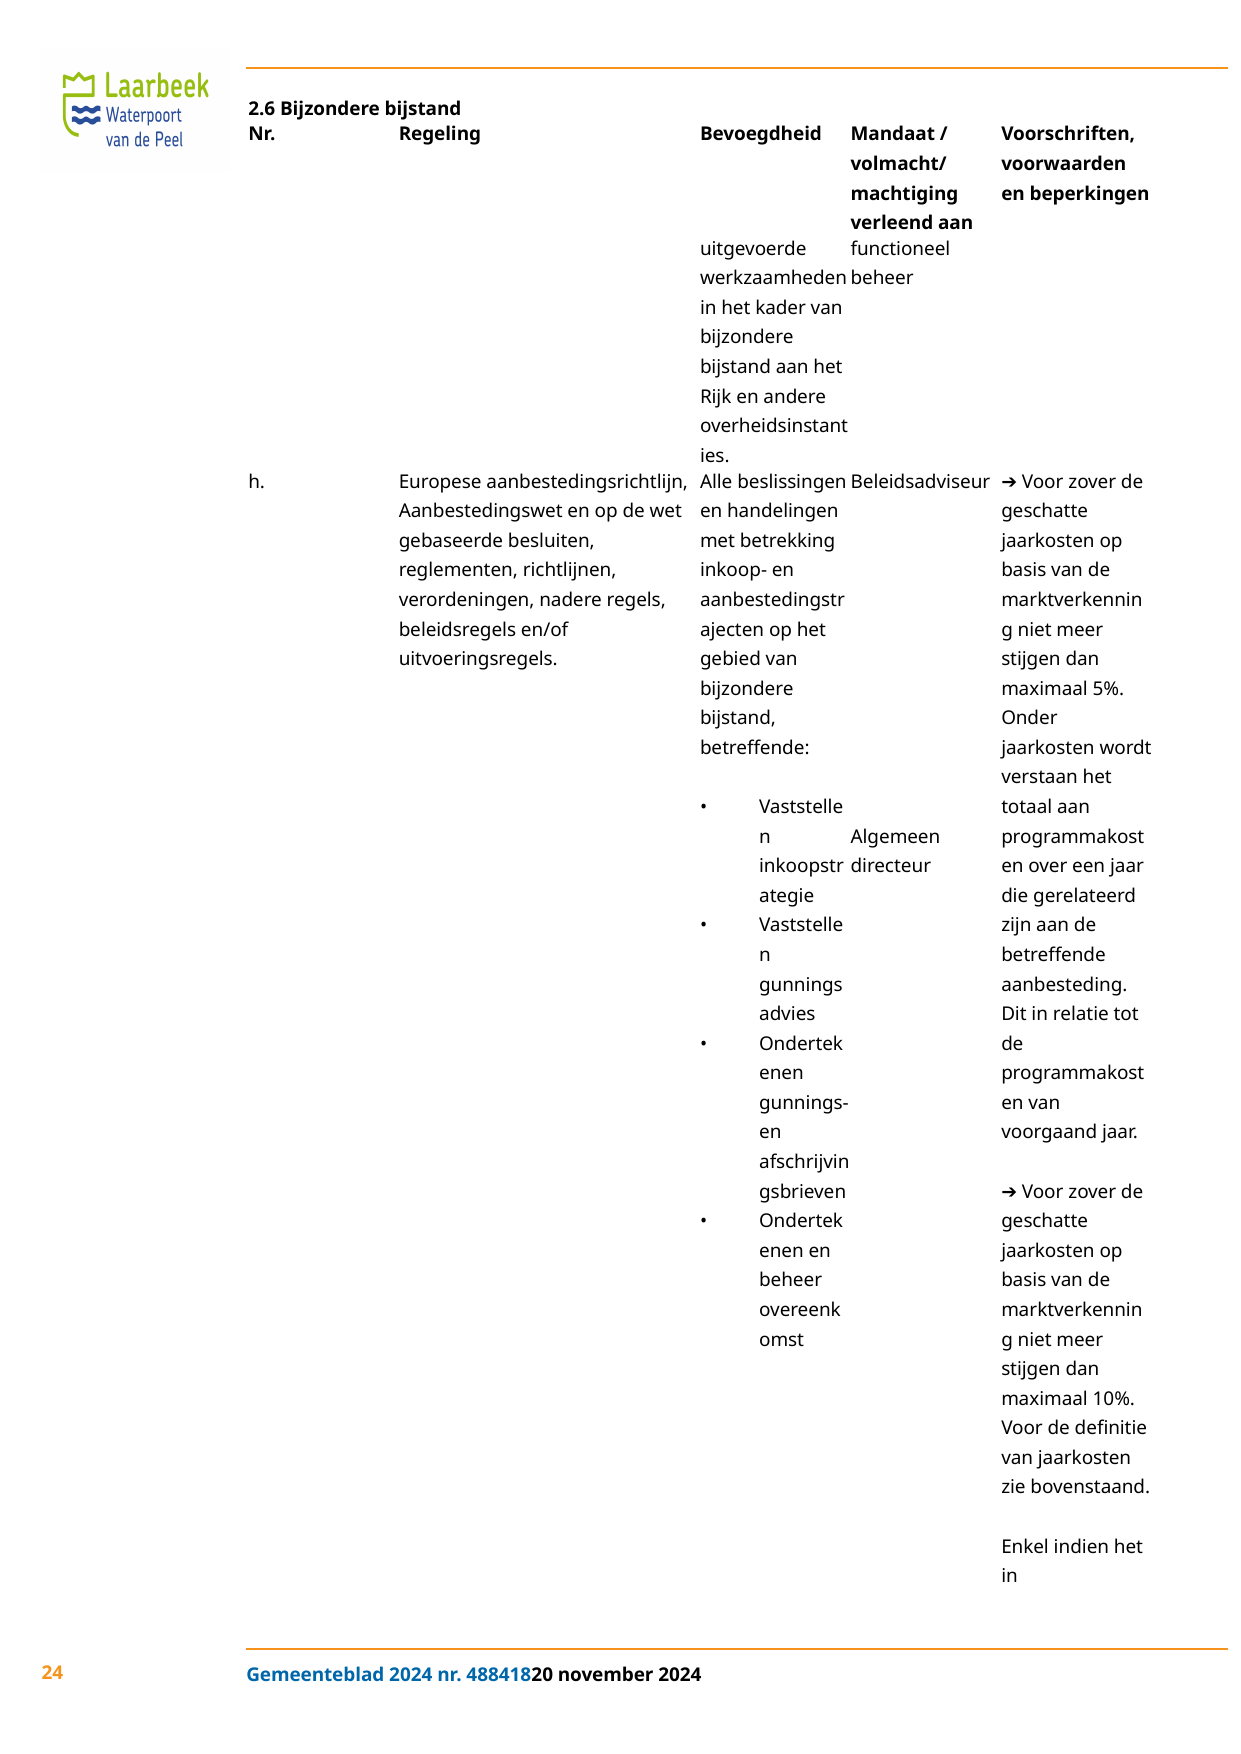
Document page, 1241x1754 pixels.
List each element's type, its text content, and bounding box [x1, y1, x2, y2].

table_cell uitgevoerde werkzaamheden in het kader van bijzondere bijstand aan het Rijk en andere overheidsinstanties. [700, 235, 850, 468]
table_header 2.6 Bijzondere bijstand [248, 95, 1152, 121]
table_cell [248, 235, 398, 468]
table_cell h. [248, 468, 398, 1588]
table_cell functioneel beheer [850, 235, 1001, 468]
table_cell [1001, 235, 1152, 468]
table_cell Mandaat / volmacht/ machtiging verleend aan [850, 121, 1001, 235]
table_cell Beleidsadviseur Algemeen directeur [850, 468, 1001, 1588]
table_cell Nr. [248, 121, 398, 235]
picture [41, 47, 231, 172]
table_cell ➔ Voor zover de geschatte jaarkosten op basis van de marktverkenning niet meer stijgen dan maximaal 5%. Onder jaarkosten wordt verstaan het totaal aan programmakosten over een jaar die gerelateerd zijn aan de betreffende aanbesteding. Dit in relatie tot de programmakosten van voorgaand jaar. ➔ Voor zover de geschatte jaarkosten op basis van de marktverkenning niet meer stijgen dan maximaal 10%. Voor de definitie van jaarkosten zie bovenstaand. Enkel indien het in [1001, 468, 1152, 1588]
table_cell Voorschriften, voorwaarden en beperkingen [1001, 121, 1152, 235]
table_cell [399, 235, 700, 468]
table_cell Europese aanbestedingsrichtlijn, Aanbestedingswet en op de wet gebaseerde besluiten, reglementen, richtlijnen, verordeningen, nadere regels, beleidsregels en/of uitvoeringsregels. [399, 468, 700, 1588]
table_cell Bevoegdheid [700, 121, 850, 235]
table_cell Regeling [399, 121, 700, 235]
table_cell Alle beslissingen en handelingen met betrekking inkoop- en aanbestedingstrajecten op het gebied van bijzondere bijstand, betreffende: Vaststellen inkoopstrategie Vaststellen gunningsadvies Ondertekenen gunnings- en afschrijvingsbrieven Ondertekenen en beheer overeenkomst [700, 468, 850, 1588]
